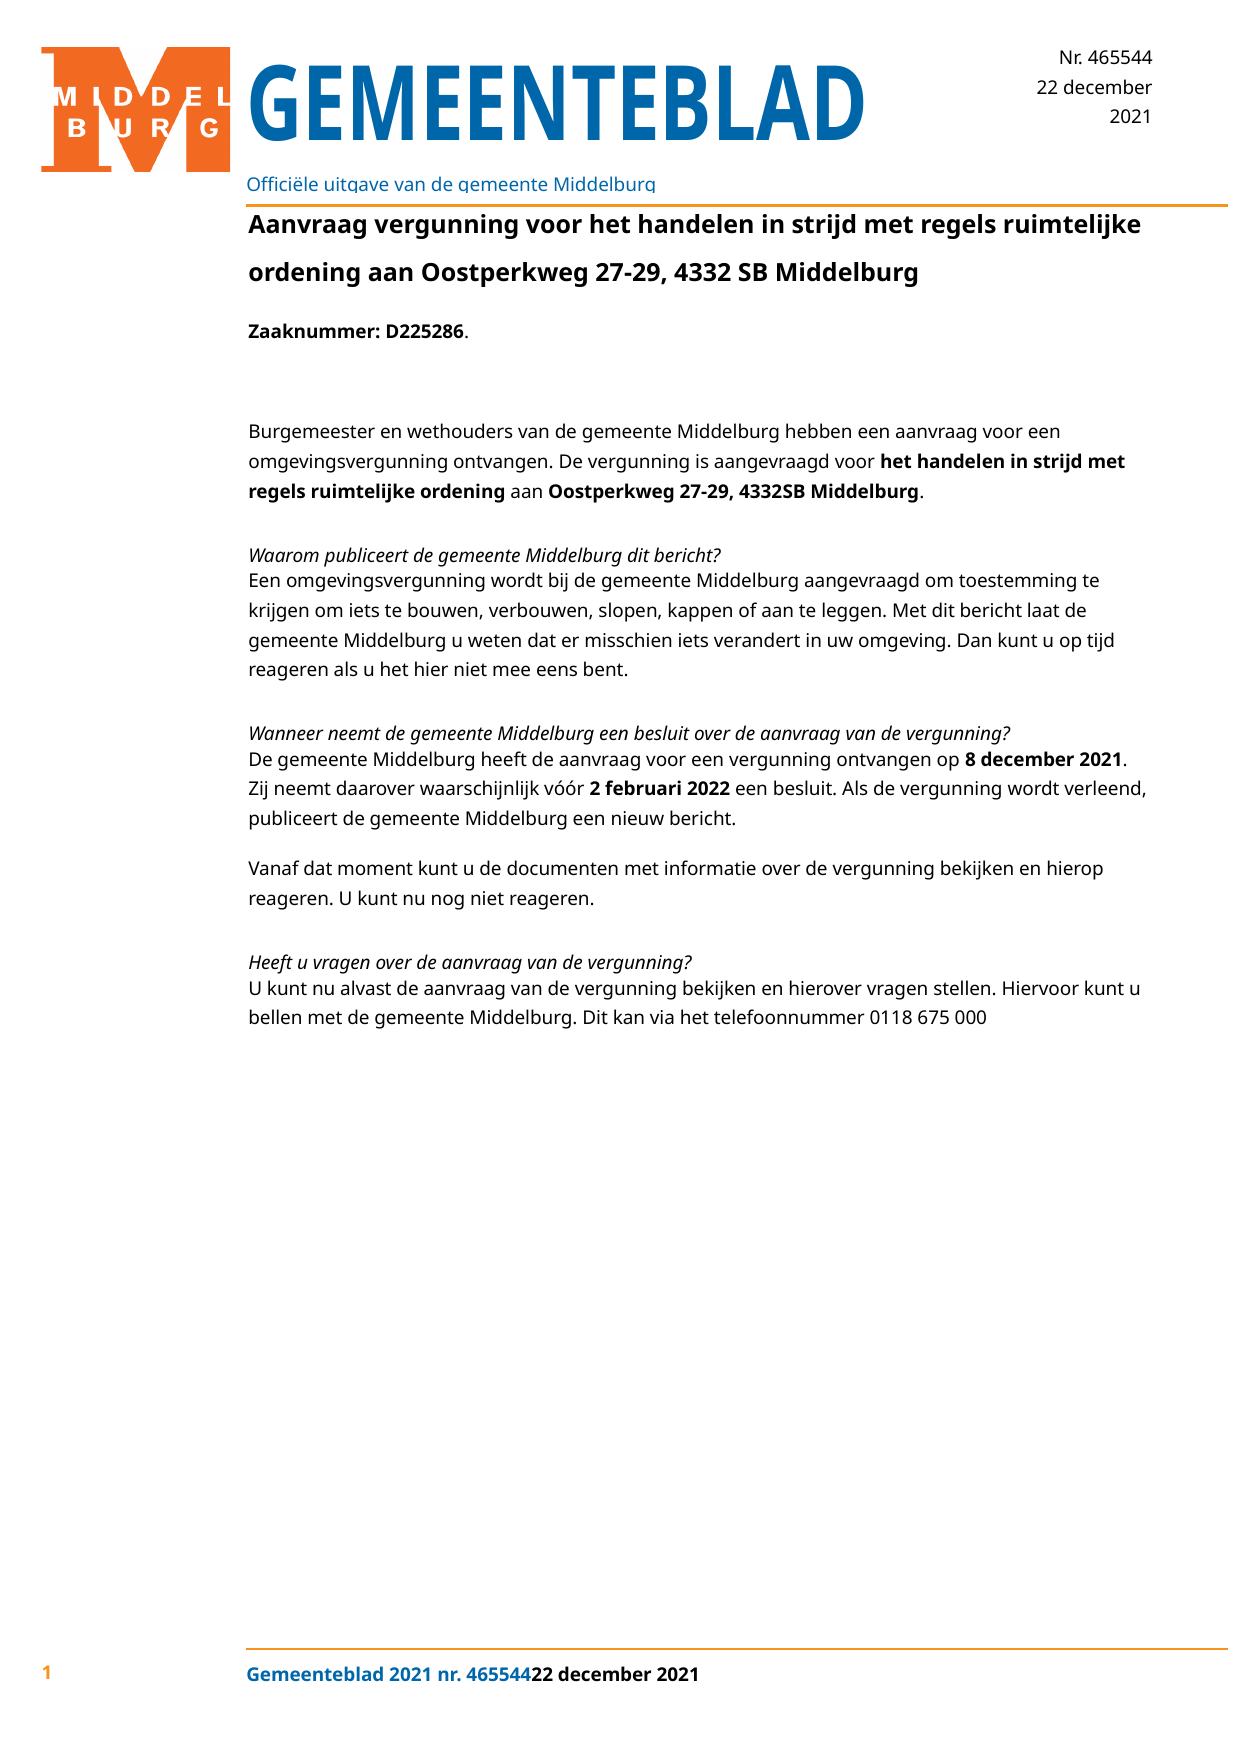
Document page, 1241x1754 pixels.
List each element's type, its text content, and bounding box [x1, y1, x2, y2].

text Burgemeester en wethouders van de gemeente Middelburg hebben een aanvraag voor een omgevingsvergunning ontvangen. De vergunning is aangevraagd voor het handelen in strijd met regels ruimtelijke ordening aan Oostperkweg 27-29, 4332SB Middelburg. [248, 419, 1152, 504]
text Waarom publiceert de gemeente Middelburg dit bericht? [248, 542, 1152, 568]
text U kunt nu alvast de aanvraag van de vergunning bekijken en hierover vragen stellen. Hiervoor kunt u bellen met de gemeente Middelburg. Dit kan via het telefoonnummer 0118 675 000 [248, 975, 1152, 1030]
text Aanvraag vergunning voor het handelen in strijd met regels ruimtelijke ordening aan Oostperkweg 27-29, 4332 SB Middelburg [248, 207, 1152, 288]
picture [41, 47, 231, 172]
text De gemeente Middelburg heeft de aanvraag voor een vergunning ontvangen op 8 december 2021. Zij neemt daarover waarschijnlijk vóór 2 februari 2022 een besluit. Als de vergunning wordt verleend, publiceert de gemeente Middelburg een nieuw bericht. [248, 746, 1152, 831]
text Vanaf dat moment kunt u de documenten met informatie over de vergunning bekijken en hierop reageren. U kunt nu nog niet reageren. [248, 856, 1152, 911]
text Een omgevingsvergunning wordt bij de gemeente Middelburg aangevraagd om toestemming te krijgen om iets te bouwen, verbouwen, slopen, kappen of aan te leggen. Met dit bericht laat de gemeente Middelburg u weten dat er misschien iets verandert in uw omgeving. Dan kunt u op tijd reageren als u het hier niet mee eens bent. [248, 568, 1152, 682]
text Zaaknummer: D225286. [248, 318, 1152, 344]
text Heeft u vragen over de aanvraag van de vergunning? [248, 949, 1152, 975]
text Wanneer neemt de gemeente Middelburg een besluit over de aanvraag van de vergunning? [248, 720, 1152, 746]
